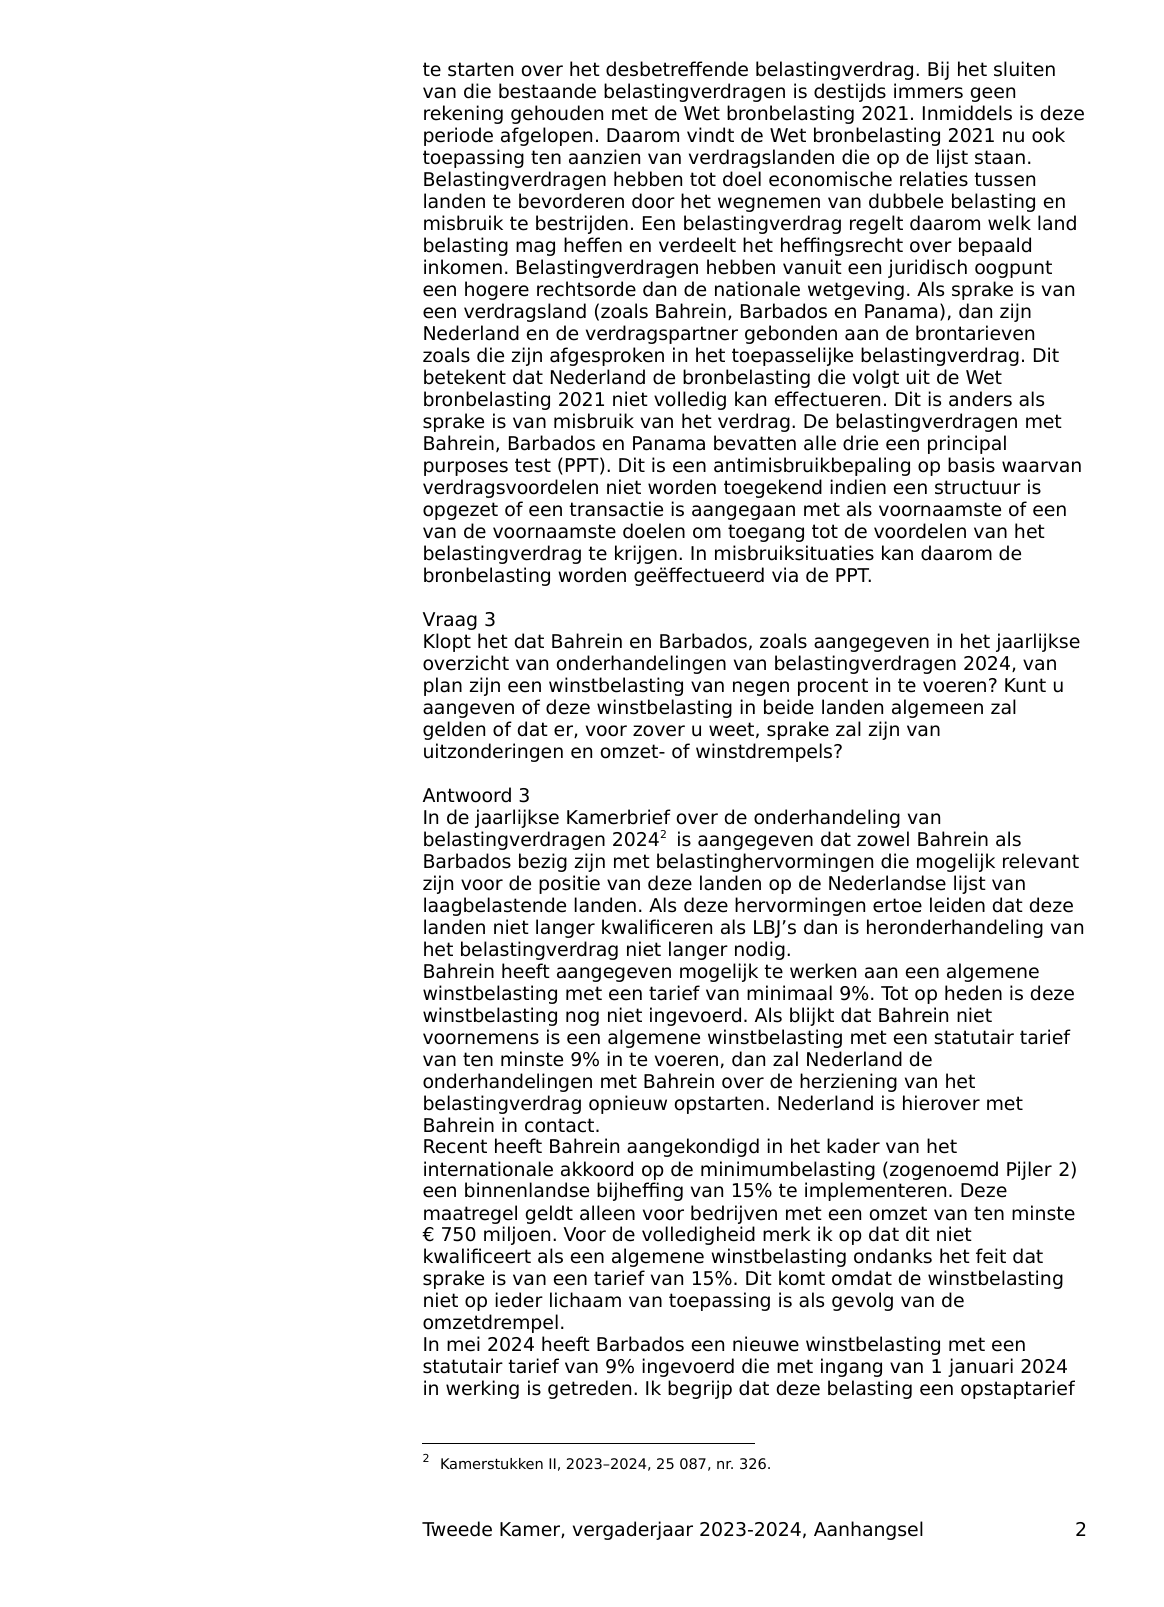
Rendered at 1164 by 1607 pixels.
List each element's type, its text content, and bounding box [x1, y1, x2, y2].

text Bahrein heeft aangegeven mogelijk te werken aan een algemene winstbelasting met een tarief van minimaal 9%. Tot op heden is deze winstbelasting nog niet ingevoerd. Als blijkt dat Bahrein niet voornemens is een algemene winstbelasting met een statutair tarief van ten minste 9% in te voeren, dan zal Nederland de onderhandelingen met Bahrein over de herziening van het belastingverdrag opnieuw opstarten. Nederland is hierover met Bahrein in contact. [422, 961, 1087, 1136]
text Vraag 3 [422, 609, 1087, 631]
text Belastingverdragen hebben tot doel economische relaties tussen landen te bevorderen door het wegnemen van dubbele belasting en misbruik te bestrijden. Een belastingverdrag regelt daarom welk land belasting mag heffen en verdeelt het heffingsrecht over bepaald inkomen. Belastingverdragen hebben vanuit een juridisch oogpunt een hogere rechtsorde dan de nationale wetgeving. Als sprake is van een verdragsland (zoals Bahrein, Barbados en Panama), dan zijn Nederland en de verdragspartner gebonden aan de brontarieven zoals die zijn afgesproken in het toepasselijke belastingverdrag. Dit betekent dat Nederland de bronbelasting die volgt uit de Wet bronbelasting 2021 niet volledig kan effectueren. Dit is anders als sprake is van misbruik van het verdrag. De belastingverdragen met Bahrein, Barbados en Panama bevatten alle drie een principal purposes test (PPT). Dit is een antimisbruikbepaling op basis waarvan verdragsvoordelen niet worden toegekend indien een structuur is opgezet of een transactie is aangegaan met als voornaamste of een van de voornaamste doelen om toegang tot de voordelen van het belastingverdrag te krijgen. In misbruiksituaties kan daarom de bronbelasting worden geëffectueerd via de PPT. [422, 169, 1087, 587]
text In mei 2024 heeft Barbados een nieuwe winstbelasting met een statutair tarief van 9% ingevoerd die met ingang van 1 januari 2024 in werking is getreden. Ik begrijp dat deze belasting een opstaptarief [422, 1334, 1087, 1400]
text te starten over het desbetreffende belastingverdrag. Bij het sluiten van die bestaande belastingverdragen is destijds immers geen rekening gehouden met de Wet bronbelasting 2021. Inmiddels is deze periode afgelopen. Daarom vindt de Wet bronbelasting 2021 nu ook toepassing ten aanzien van verdragslanden die op de lijst staan. [422, 59, 1087, 169]
text Klopt het dat Bahrein en Barbados, zoals aangegeven in het jaarlijkse overzicht van onderhandelingen van belastingverdragen 2024, van plan zijn een winstbelasting van negen procent in te voeren? Kunt u aangeven of deze winstbelasting in beide landen algemeen zal gelden of dat er, voor zover u weet, sprake zal zijn van uitzonderingen en omzet- of winstdrempels? [422, 631, 1087, 763]
text Recent heeft Bahrein aangekondigd in het kader van het internationale akkoord op de minimumbelasting (zogenoemd Pijler 2) een binnenlandse bijheffing van 15% te implementeren. Deze maatregel geldt alleen voor bedrijven met een omzet van ten minste € 750 miljoen. Voor de volledigheid merk ik op dat dit niet kwalificeert als een algemene winstbelasting ondanks het feit dat sprake is van een tarief van 15%. Dit komt omdat de winstbelasting niet op ieder lichaam van toepassing is als gevolg van de omzetdrempel. [422, 1136, 1087, 1334]
text Kamerstukken II, 2023–2024, 25 087, nr. 326. [422, 1452, 1087, 1474]
text In de jaarlijkse Kamerbrief over de onderhandeling van belastingverdragen 2024 is aangegeven dat zowel Bahrein als Barbados bezig zijn met belastinghervormingen die mogelijk relevant zijn voor de positie van deze landen op de Nederlandse lijst van laagbelastende landen. Als deze hervormingen ertoe leiden dat deze landen niet langer kwalificeren als LBJ’s dan is heronderhandeling van het belastingverdrag niet langer nodig. [422, 807, 1087, 961]
text Antwoord 3 [422, 785, 1087, 807]
